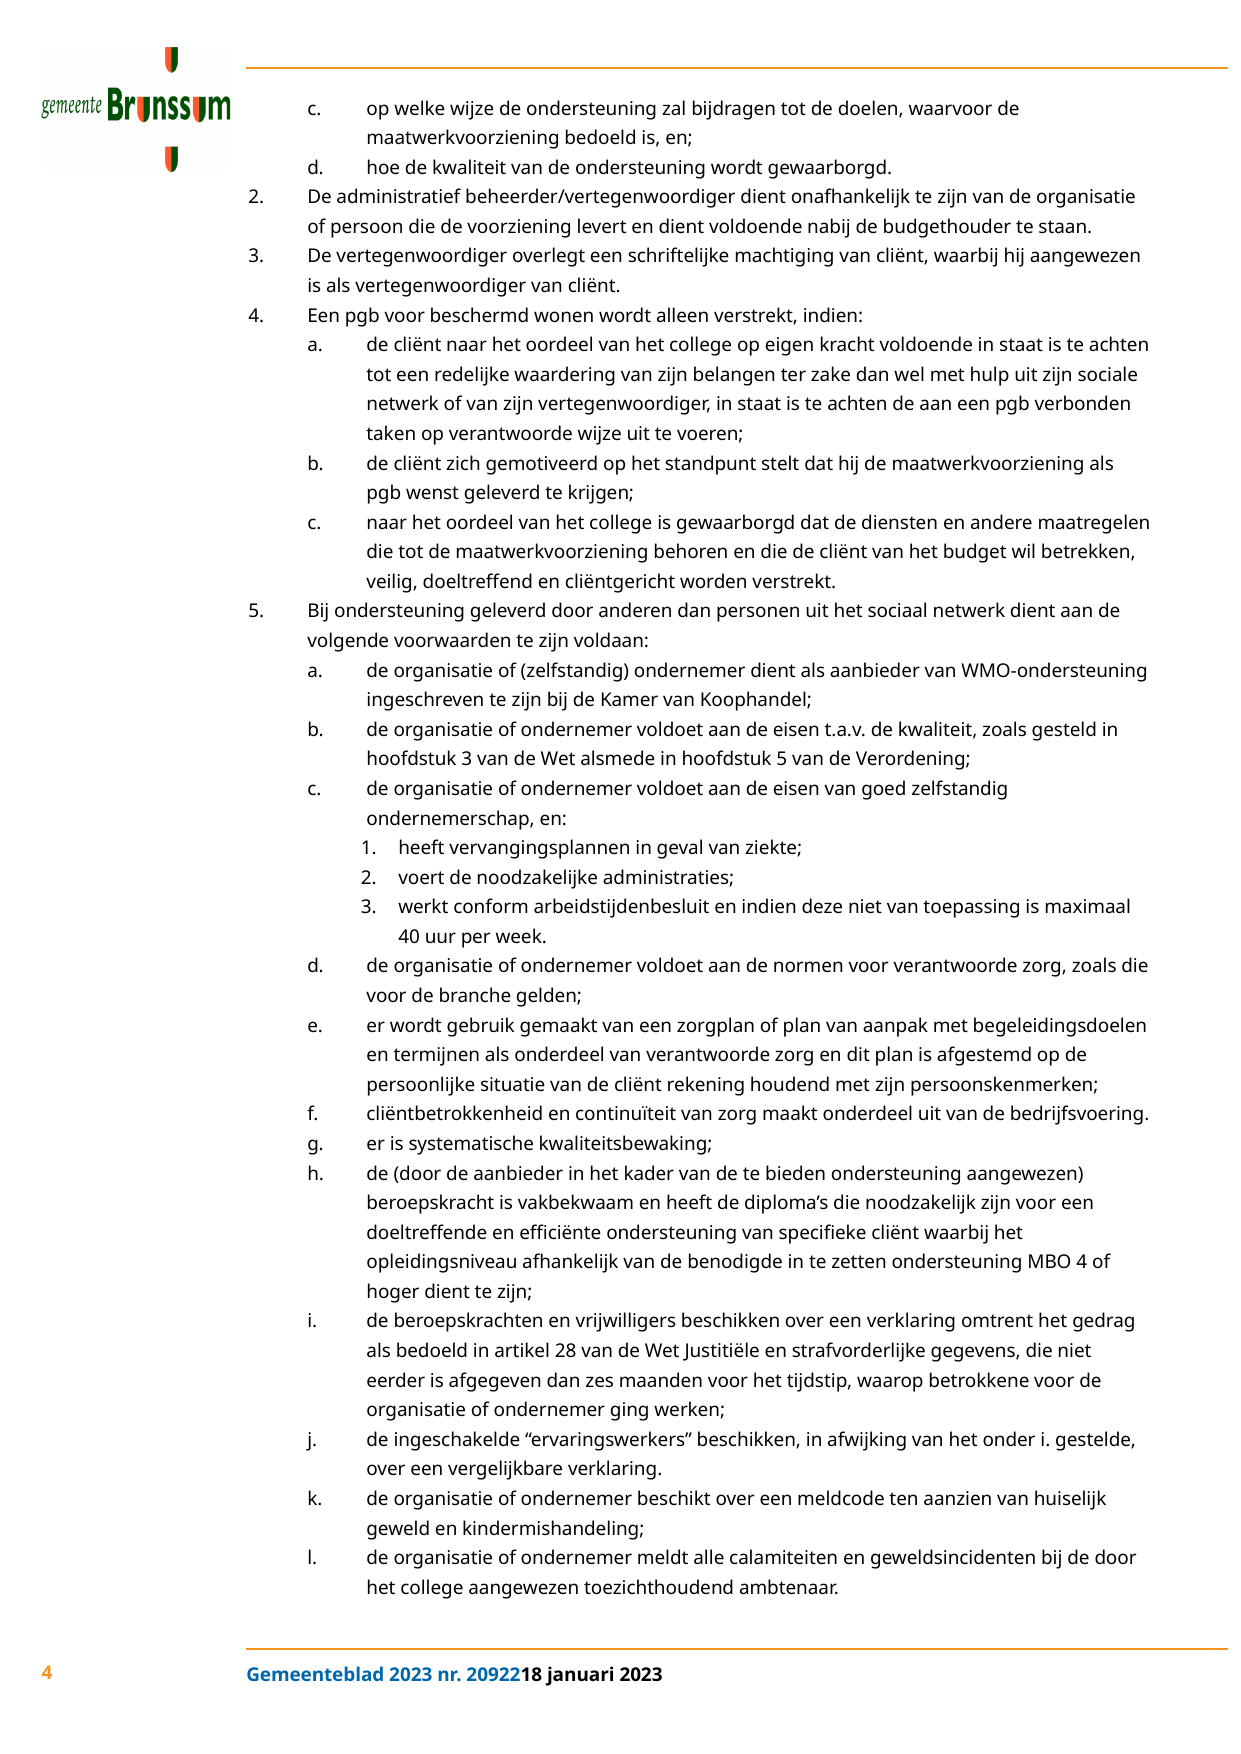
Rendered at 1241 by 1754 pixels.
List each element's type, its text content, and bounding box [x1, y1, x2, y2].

list de organisatie of ondernemer voldoet aan de eisen van goed zelfstandig ondernemerschap, en: [307, 775, 1152, 831]
list voert de noodzakelijke administraties; [361, 864, 1152, 890]
list Bij ondersteuning geleverd door anderen dan personen uit het sociaal netwerk dient aan de volgende voorwaarden te zijn voldaan: [248, 598, 1152, 653]
list de organisatie of ondernemer meldt alle calamiteiten en geweldsincidenten bij de door het college aangewezen toezichthoudend ambtenaar. [307, 1544, 1152, 1600]
list de cliënt zich gemotiveerd op het standpunt stelt dat hij de maatwerkvoorziening als pgb wenst geleverd te krijgen; [307, 450, 1152, 505]
list de beroepskrachten en vrijwilligers beschikken over een verklaring omtrent het gedrag als bedoeld in artikel 28 van de Wet Justitiële en strafvorderlijke gegevens, die niet eerder is afgegeven dan zes maanden voor het tijdstip, waarop betrokkene voor de organisatie of ondernemer ging werken; [307, 1308, 1152, 1422]
list de organisatie of ondernemer voldoet aan de normen voor verantwoorde zorg, zoals die voor de branche gelden; [307, 953, 1152, 1008]
list er wordt gebruik gemaakt van een zorgplan of plan van aanpak met begeleidingsdoelen en termijnen als onderdeel van verantwoorde zorg en dit plan is afgestemd op de persoonlijke situatie van de cliënt rekening houdend met zijn persoonskenmerken; [307, 1012, 1152, 1097]
list de organisatie of (zelfstandig) ondernemer dient als aanbieder van WMO-ondersteuning ingeschreven te zijn bij de Kamer van Koophandel; [307, 657, 1152, 712]
list heeft vervangingsplannen in geval van ziekte; [361, 834, 1152, 860]
list de cliënt naar het oordeel van het college op eigen kracht voldoende in staat is te achten tot een redelijke waardering van zijn belangen ter zake dan wel met hulp uit zijn sociale netwerk of van zijn vertegenwoordiger, in staat is te achten de aan een pgb verbonden taken op verantwoorde wijze uit te voeren; [307, 331, 1152, 446]
list de organisatie of ondernemer beschikt over een meldcode ten aanzien van huiselijk geweld en kindermishandeling; [307, 1485, 1152, 1541]
list de (door de aanbieder in het kader van de te bieden ondersteuning aangewezen) beroepskracht is vakbekwaam en heeft de diploma’s die noodzakelijk zijn voor een doeltreffende en efficiënte ondersteuning van specifieke cliënt waarbij het opleidingsniveau afhankelijk van de benodigde in te zetten ondersteuning MBO 4 of hoger dient te zijn; [307, 1160, 1152, 1304]
list Een pgb voor beschermd wonen wordt alleen verstrekt, indien: [248, 302, 1152, 328]
list hoe de kwaliteit van de ondersteuning wordt gewaarborgd. [307, 154, 1152, 180]
list naar het oordeel van het college is gewaarborgd dat de diensten en andere maatregelen die tot de maatwerkvoorziening behoren en die de cliënt van het budget wil betrekken, veilig, doeltreffend en cliëntgericht worden verstrekt. [307, 509, 1152, 594]
list de ingeschakelde “ervaringswerkers” beschikken, in afwijking van het onder i. gestelde, over een vergelijkbare verklaring. [307, 1426, 1152, 1481]
list op welke wijze de ondersteuning zal bijdragen tot de doelen, waarvoor de maatwerkvoorziening bedoeld is, en; [307, 95, 1152, 150]
list de organisatie of ondernemer voldoet aan de eisen t.a.v. de kwaliteit, zoals gesteld in hoofdstuk 3 van de Wet alsmede in hoofdstuk 5 van de Verordening; [307, 716, 1152, 771]
list er is systematische kwaliteitsbewaking; [307, 1130, 1152, 1156]
picture [41, 47, 231, 172]
list De administratief beheerder/vertegenwoordiger dient onafhankelijk te zijn van de organisatie of persoon die de voorziening levert en dient voldoende nabij de budgethouder te staan. [248, 183, 1152, 239]
list werkt conform arbeidstijdenbesluit en indien deze niet van toepassing is maximaal 40 uur per week. [361, 893, 1152, 949]
list cliëntbetrokkenheid en continuïteit van zorg maakt onderdeel uit van de bedrijfsvoering. [307, 1101, 1152, 1126]
list De vertegenwoordiger overlegt een schriftelijke machtiging van cliënt, waarbij hij aangewezen is als vertegenwoordiger van cliënt. [248, 243, 1152, 298]
